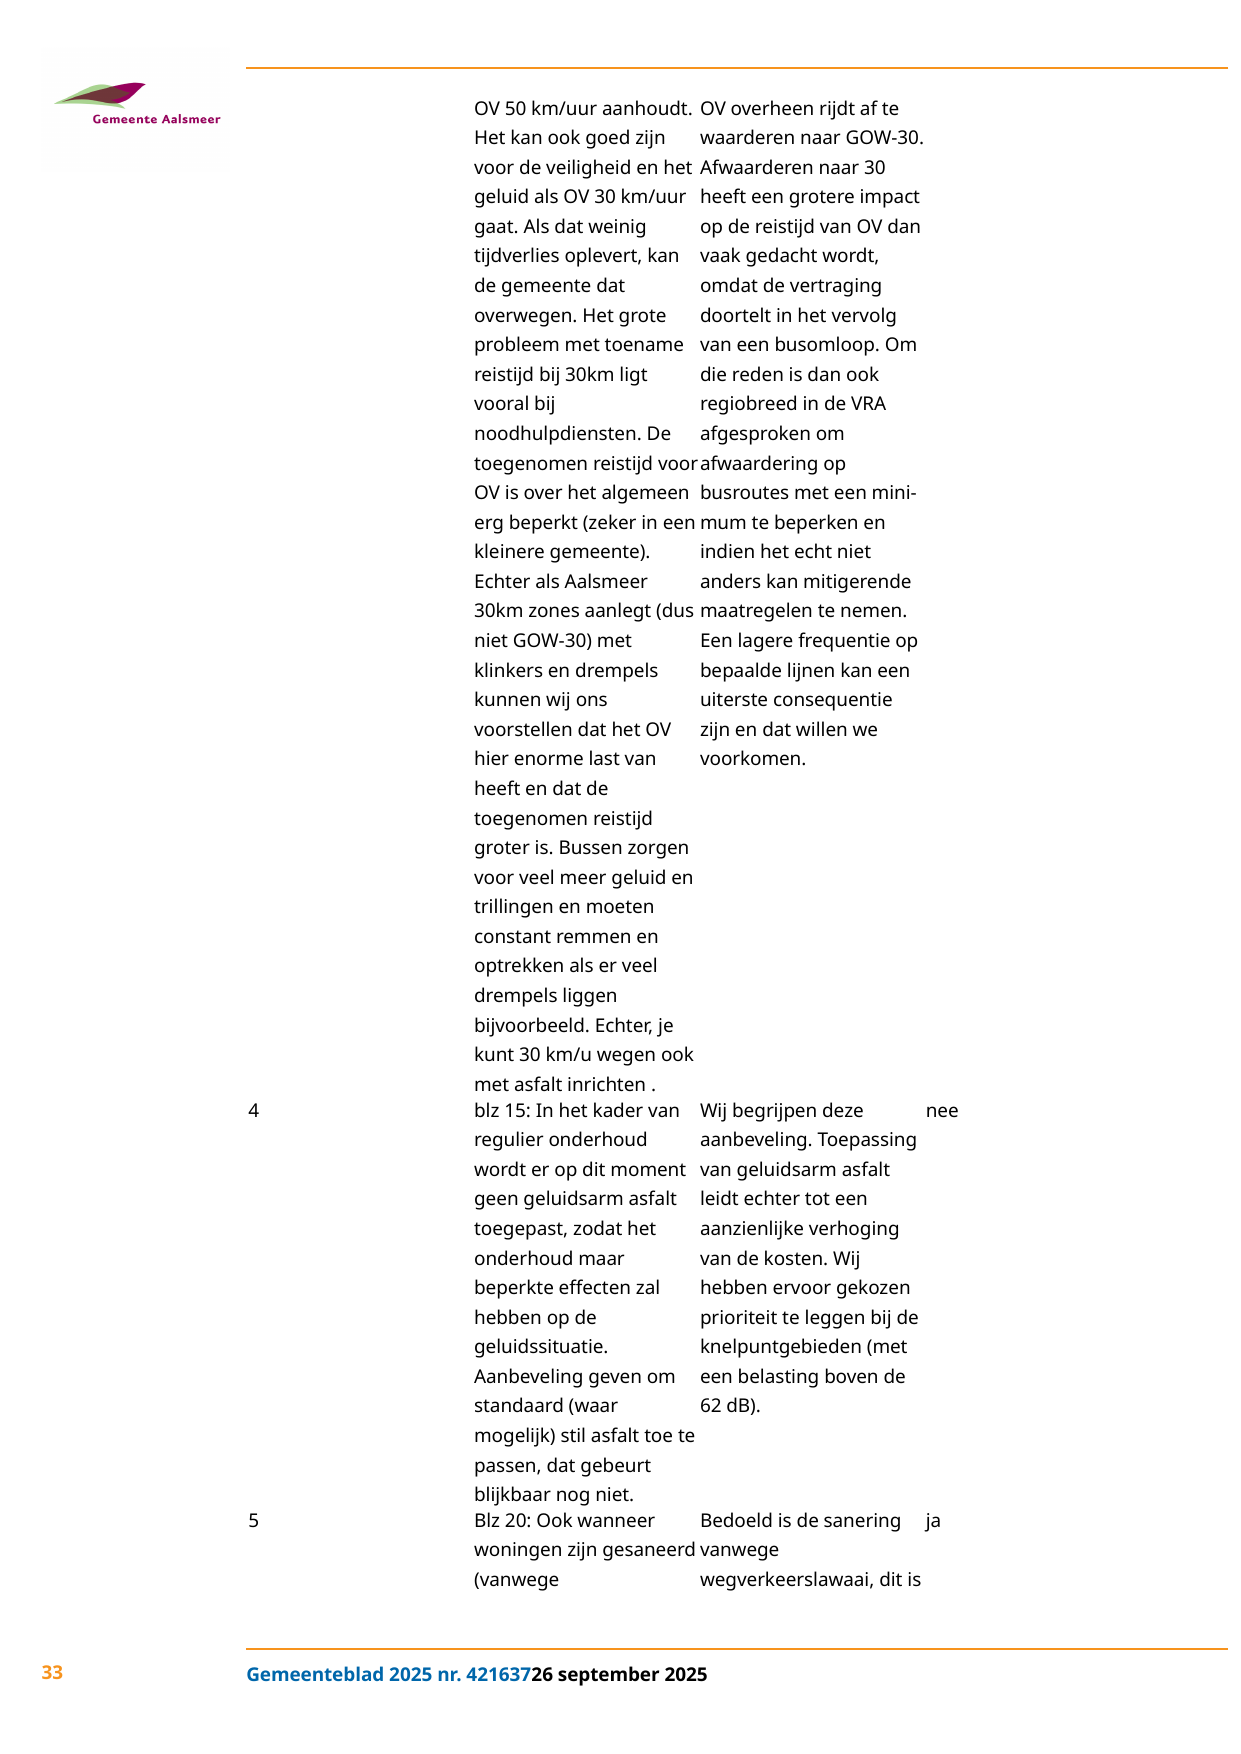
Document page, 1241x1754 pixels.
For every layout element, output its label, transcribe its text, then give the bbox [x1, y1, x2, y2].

table_cell [926, 95, 1152, 1097]
table_cell nee [926, 1097, 1152, 1507]
table_cell 5 [248, 1507, 474, 1592]
table_cell Bedoeld is de sanering vanwege wegverkeerslawaai, dit is [700, 1507, 926, 1592]
table_cell Wij begrijpen deze aanbeveling. Toepassing van geluidsarm asfalt leidt echter tot een aanzienlijke verhoging van de kosten. Wij hebben ervoor gekozen prioriteit te leggen bij de knelpuntgebieden (met een belasting boven de 62 dB). [700, 1097, 926, 1507]
table_cell 4 [248, 1097, 474, 1507]
table_cell Blz 20: Ook wanneer woningen zijn gesaneerd (vanwege [474, 1507, 700, 1592]
table_cell OV overheen rijdt af te waarderen naar GOW-30. Afwaarderen naar 30 heeft een grotere impact op de reistijd van OV dan vaak gedacht wordt, omdat de vertraging doortelt in het vervolg van een busomloop. Om die reden is dan ook regiobreed in de VRA afgesproken om afwaardering op busroutes met een mini- mum te beperken en indien het echt niet anders kan mitigerende maatregelen te nemen. Een lagere frequentie op bepaalde lijnen kan een uiterste consequentie zijn en dat willen we voorkomen. [700, 95, 926, 1097]
table_cell ja [926, 1507, 1152, 1592]
table_cell blz 15: In het kader van regulier onderhoud wordt er op dit moment geen geluidsarm asfalt toegepast, zodat het onderhoud maar beperkte effecten zal hebben op de geluidssituatie. Aanbeveling geven om standaard (waar mogelijk) stil asfalt toe te passen, dat gebeurt blijkbaar nog niet. [474, 1097, 700, 1507]
table_cell [248, 95, 474, 1097]
picture [41, 47, 231, 172]
table_cell OV 50 km/uur aanhoudt. Het kan ook goed zijn voor de veiligheid en het geluid als OV 30 km/uur gaat. Als dat weinig tijdverlies oplevert, kan de gemeente dat overwegen. Het grote probleem met toename reistijd bij 30km ligt vooral bij noodhulpdiensten. De toegenomen reistijd voor OV is over het algemeen erg beperkt (zeker in een kleinere gemeente). Echter als Aalsmeer 30km zones aanlegt (dus niet GOW-30) met klinkers en drempels kunnen wij ons voorstellen dat het OV hier enorme last van heeft en dat de toegenomen reistijd groter is. Bussen zorgen voor veel meer geluid en trillingen en moeten constant remmen en optrekken als er veel drempels liggen bijvoorbeeld. Echter, je kunt 30 km/u wegen ook met asfalt inrichten . [474, 95, 700, 1097]
